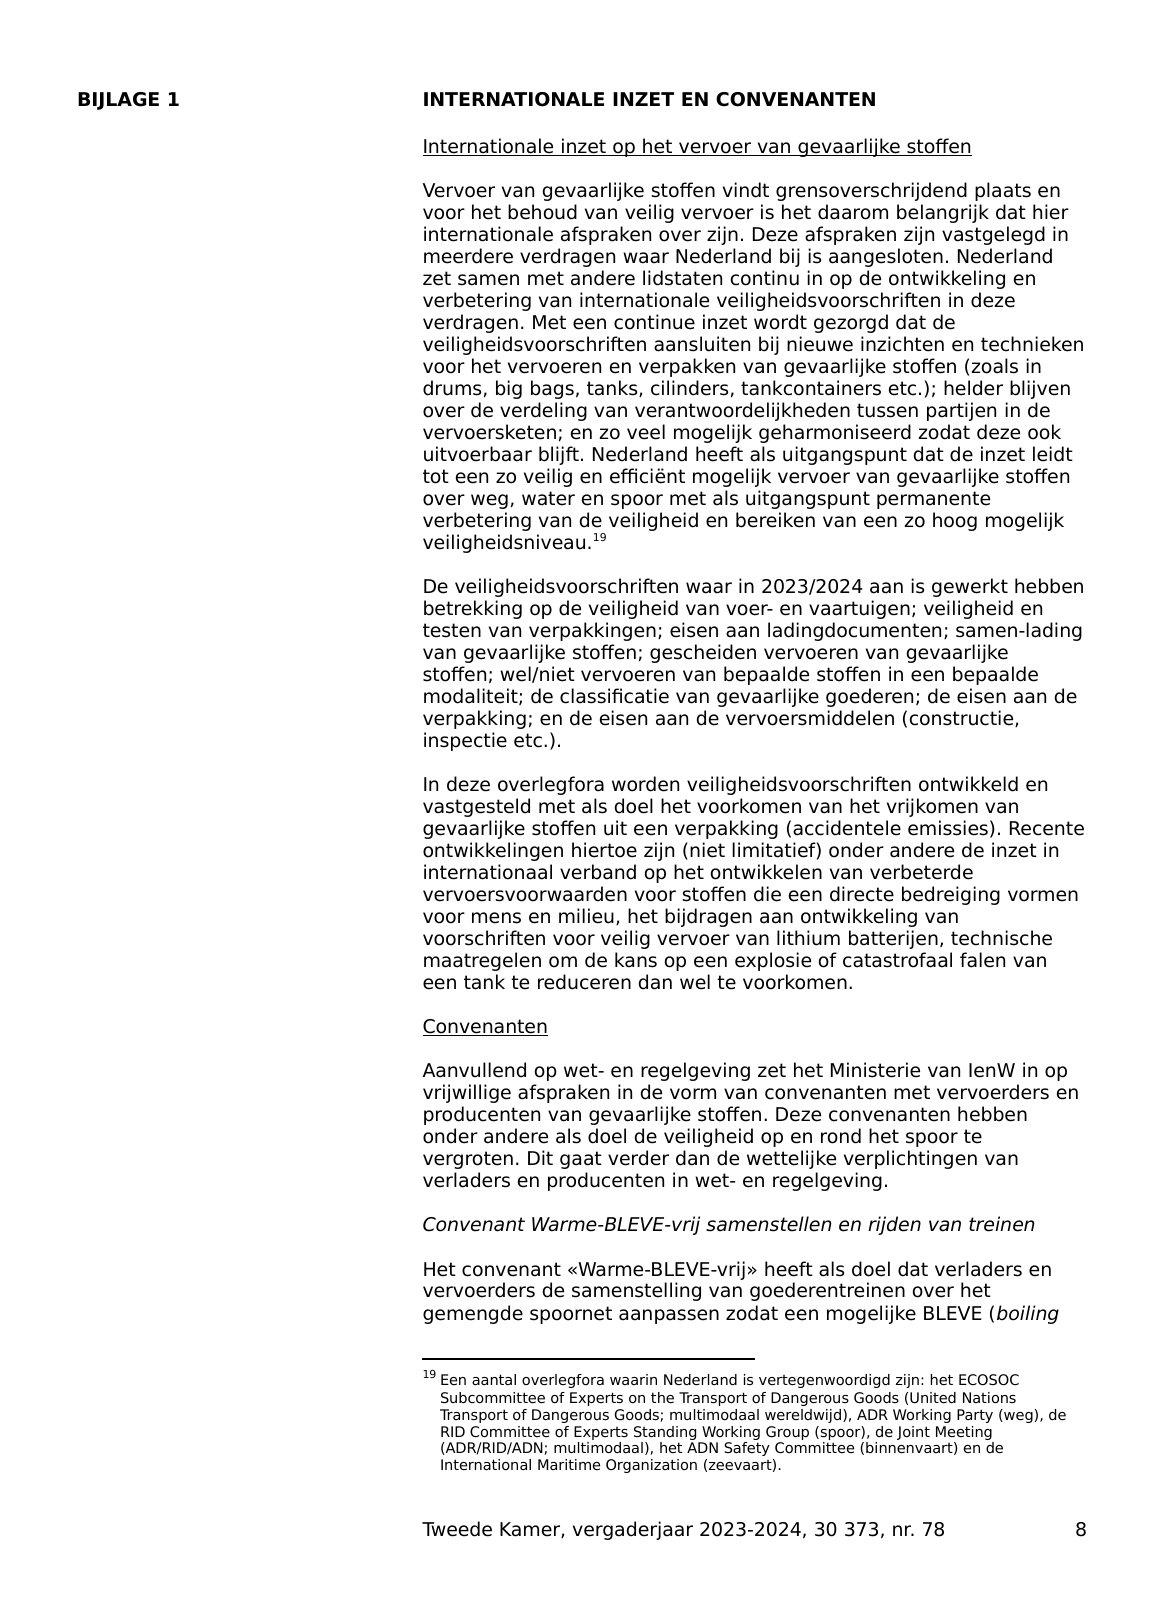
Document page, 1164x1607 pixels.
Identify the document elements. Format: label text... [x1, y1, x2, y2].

subtitle BIJLAGE 1 INTERNATIONALE INZET EN CONVENANTEN [77, 89, 1087, 111]
text Een aantal overlegfora waarin Nederland is vertegenwoordigd zijn: het ECOSOC Subcommittee of Experts on the Transport of Dangerous Goods (United Nations Transport of Dangerous Goods; multimodaal wereldwijd), ADR Working Party (weg), de RID Committee of Experts Standing Working Group (spoor), de Joint Meeting (ADR/RID/ADN; multimodaal), het ADN Safety Committee (binnenvaart) en de International Maritime Organization (zeevaart). [422, 1368, 1087, 1474]
subtitle Convenant Warme-BLEVE-vrij samenstellen en rijden van treinen [422, 1214, 1087, 1236]
text Vervoer van gevaarlijke stoffen vindt grensoverschrijdend plaats en voor het behoud van veilig vervoer is het daarom belangrijk dat hier internationale afspraken over zijn. Deze afspraken zijn vastgelegd in meerdere verdragen waar Nederland bij is aangesloten. Nederland zet samen met andere lidstaten continu in op de ontwikkeling en verbetering van internationale veiligheidsvoorschriften in deze verdragen. Met een continue inzet wordt gezorgd dat de veiligheidsvoorschriften aansluiten bij nieuwe inzichten en technieken voor het vervoeren en verpakken van gevaarlijke stoffen (zoals in drums, big bags, tanks, cilinders, tankcontainers etc.); helder blijven over de verdeling van verantwoordelijkheden tussen partijen in de vervoersketen; en zo veel mogelijk geharmoniseerd zodat deze ook uitvoerbaar blijft. Nederland heeft als uitgangspunt dat de inzet leidt tot een zo veilig en efficiënt mogelijk vervoer van gevaarlijke stoffen over weg, water en spoor met als uitgangspunt permanente verbetering van de veiligheid en bereiken van een zo hoog mogelijk veiligheidsniveau. [422, 180, 1087, 554]
text Aanvullend op wet- en regelgeving zet het Ministerie van IenW in op vrijwillige afspraken in de vorm van convenanten met vervoerders en producenten van gevaarlijke stoffen. Deze convenanten hebben onder andere als doel de veiligheid op en rond het spoor te vergroten. Dit gaat verder dan de wettelijke verplichtingen van verladers en producenten in wet- en regelgeving. [422, 1060, 1087, 1192]
subtitle Convenanten [422, 1016, 1087, 1038]
text Het convenant «Warme-BLEVE-vrij» heeft als doel dat verladers en vervoerders de samenstelling van goederentreinen over het gemengde spoornet aanpassen zodat een mogelijke BLEVE (boiling [422, 1258, 1087, 1324]
text In deze overlegfora worden veiligheidsvoorschriften ontwikkeld en vastgesteld met als doel het voorkomen van het vrijkomen van gevaarlijke stoffen uit een verpakking (accidentele emissies). Recente ontwikkelingen hiertoe zijn (niet limitatief) onder andere de inzet in internationaal verband op het ontwikkelen van verbeterde vervoersvoorwaarden voor stoffen die een directe bedreiging vormen voor mens en milieu, het bijdragen aan ontwikkeling van voorschriften voor veilig vervoer van lithium batterijen, technische maatregelen om de kans op een explosie of catastrofaal falen van een tank te reduceren dan wel te voorkomen. [422, 774, 1087, 994]
subtitle Internationale inzet op het vervoer van gevaarlijke stoffen [422, 136, 1087, 158]
text De veiligheidsvoorschriften waar in 2023/2024 aan is gewerkt hebben betrekking op de veiligheid van voer- en vaartuigen; veiligheid en testen van verpakkingen; eisen aan ladingdocumenten; samen-lading van gevaarlijke stoffen; gescheiden vervoeren van gevaarlijke stoffen; wel/niet vervoeren van bepaalde stoffen in een bepaalde modaliteit; de classificatie van gevaarlijke goederen; de eisen aan de verpakking; en de eisen aan de vervoersmiddelen (constructie, inspectie etc.). [422, 576, 1087, 752]
